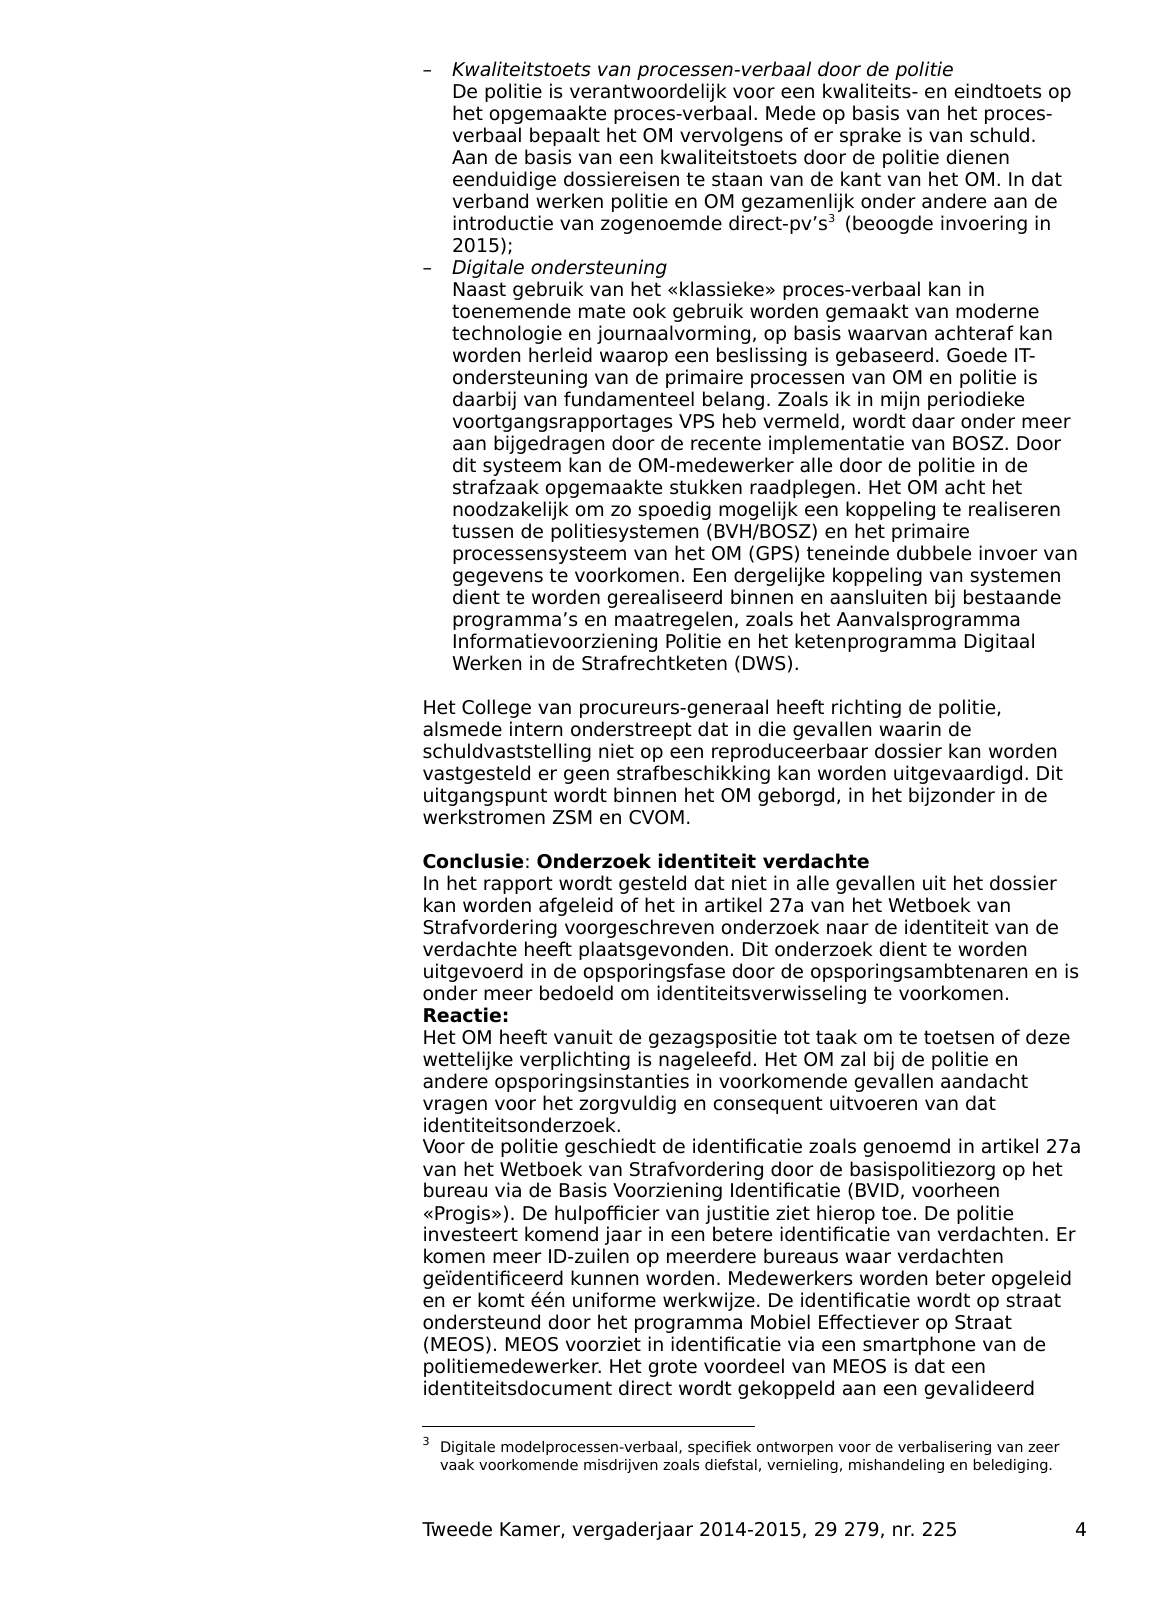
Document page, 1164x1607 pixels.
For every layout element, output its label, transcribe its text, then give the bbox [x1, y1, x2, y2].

text Digitale modelprocessen-verbaal, specifiek ontworpen voor de verbalisering van zeer vaak voorkomende misdrijven zoals diefstal, vernieling, mishandeling en belediging. [422, 1435, 1087, 1474]
text Aan de basis van een kwaliteitstoets door de politie dienen eenduidige dossiereisen te staan van de kant van het OM. In dat verband werken politie en OM gezamenlijk onder andere aan de introductie van zogenoemde direct-pv’s (beoogde invoering in 2015); [452, 147, 1087, 257]
text Het OM heeft vanuit de gezagspositie tot taak om te toetsen of deze wettelijke verplichting is nageleefd. Het OM zal bij de politie en andere opsporingsinstanties in voorkomende gevallen aandacht vragen voor het zorgvuldig en consequent uitvoeren van dat identiteitsonderzoek. [422, 1027, 1087, 1136]
text Naast gebruik van het «klassieke» proces-verbaal kan in toenemende mate ook gebruik worden gemaakt van moderne technologie en journaalvorming, op basis waarvan achteraf kan worden herleid waarop een beslissing is gebaseerd. Goede IT-ondersteuning van de primaire processen van OM en politie is daarbij van fundamenteel belang. Zoals ik in mijn periodieke voortgangsrapportages VPS heb vermeld, wordt daar onder meer aan bijgedragen door de recente implementatie van BOSZ. Door dit systeem kan de OM-medewerker alle door de politie in de strafzaak opgemaakte stukken raadplegen. Het OM acht het noodzakelijk om zo spoedig mogelijk een koppeling te realiseren tussen de politiesystemen (BVH/BOSZ) en het primaire processensysteem van het OM (GPS) teneinde dubbele invoer van gegevens te voorkomen. Een dergelijke koppeling van systemen dient te worden gerealiseerd binnen en aansluiten bij bestaande programma’s en maatregelen, zoals het Aanvalsprogramma Informatievoorziening Politie en het ketenprogramma Digitaal Werken in de Strafrechtketen (DWS). [452, 279, 1087, 674]
text De politie is verantwoordelijk voor een kwaliteits- en eindtoets op het opgemaakte proces-verbaal. Mede op basis van het proces-verbaal bepaalt het OM vervolgens of er sprake is van schuld. [452, 81, 1087, 147]
text Het College van procureurs-generaal heeft richting de politie, alsmede intern onderstreept dat in die gevallen waarin de schuldvaststelling niet op een reproduceerbaar dossier kan worden vastgesteld er geen strafbeschikking kan worden uitgevaardigd. Dit uitgangspunt wordt binnen het OM geborgd, in het bijzonder in de werkstromen ZSM en CVOM. [422, 697, 1087, 828]
text Reactie: [422, 1004, 1087, 1027]
text – Digitale ondersteuning [422, 257, 1087, 279]
text In het rapport wordt gesteld dat niet in alle gevallen uit het dossier kan worden afgeleid of het in artikel 27a van het Wetboek van Strafvordering voorgeschreven onderzoek naar de identiteit van de verdachte heeft plaatsgevonden. Dit onderzoek dient te worden uitgevoerd in de opsporingsfase door de opsporingsambtenaren en is onder meer bedoeld om identiteitsverwisseling te voorkomen. [422, 873, 1087, 1004]
text Voor de politie geschiedt de identificatie zoals genoemd in artikel 27a van het Wetboek van Strafvordering door de basispolitiezorg op het bureau via de Basis Voorziening Identificatie (BVID, voorheen «Progis»). De hulpofficier van justitie ziet hierop toe. De politie investeert komend jaar in een betere identificatie van verdachten. Er komen meer ID-zuilen op meerdere bureaus waar verdachten geïdentificeerd kunnen worden. Medewerkers worden beter opgeleid en er komt één uniforme werkwijze. De identificatie wordt op straat ondersteund door het programma Mobiel Effectiever op Straat (MEOS). MEOS voorziet in identificatie via een smartphone van de politiemedewerker. Het grote voordeel van MEOS is dat een identiteitsdocument direct wordt gekoppeld aan een gevalideerd [422, 1136, 1087, 1400]
text Conclusie: Onderzoek identiteit verdachte [422, 851, 1087, 873]
text – Kwaliteitstoets van processen-verbaal door de politie [422, 59, 1087, 81]
